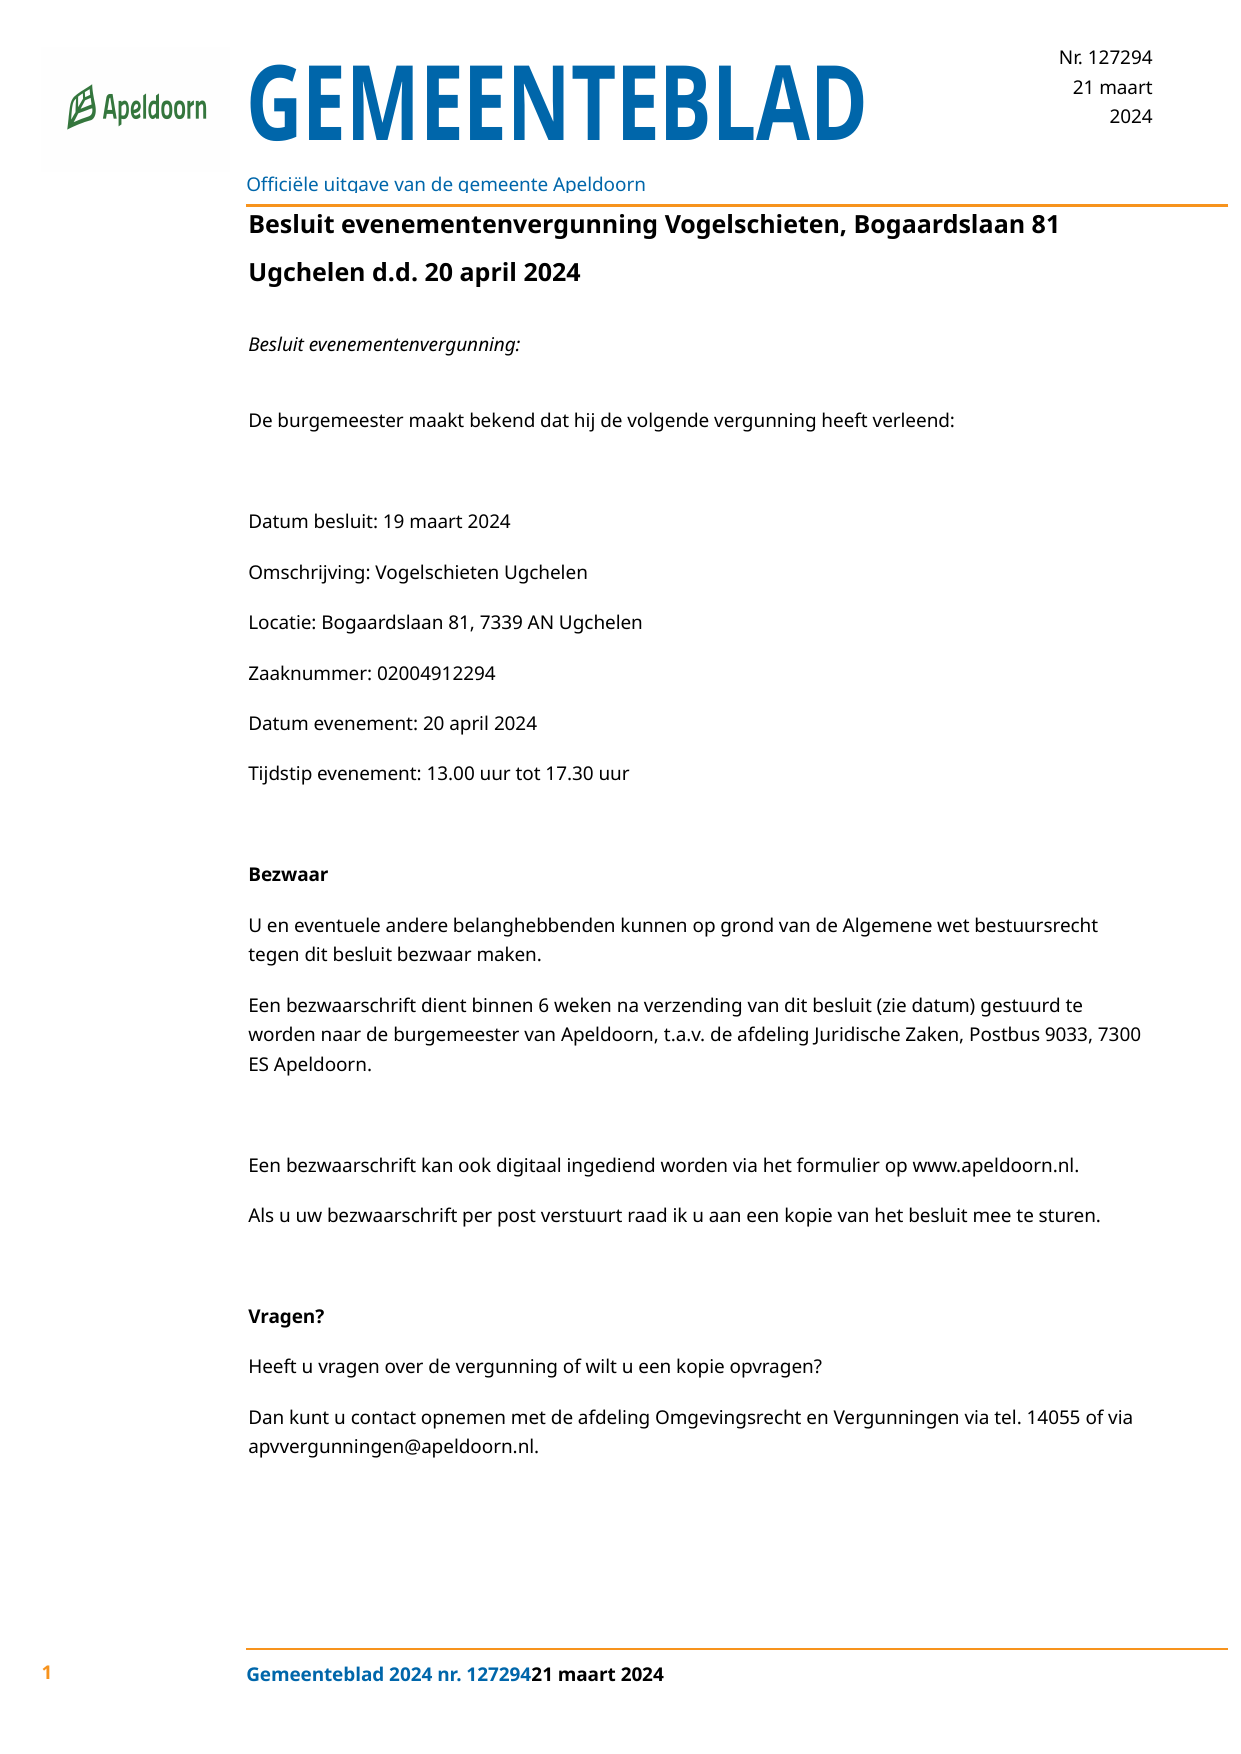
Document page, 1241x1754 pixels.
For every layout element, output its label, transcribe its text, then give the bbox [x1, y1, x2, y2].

text Datum evenement: 20 april 2024 [248, 710, 1152, 736]
text U en eventuele andere belanghebbenden kunnen op grond van de Algemene wet bestuursrecht tegen dit besluit bezwaar maken. [248, 912, 1152, 967]
text Tijdstip evenement: 13.00 uur tot 17.30 uur [248, 761, 1152, 786]
text Zaaknummer: 02004912294 [248, 660, 1152, 685]
text De burgemeester maakt bekend dat hij de volgende vergunning heeft verleend: [248, 408, 1152, 433]
text Bezwaar [248, 861, 1152, 887]
text Locatie: Bogaardslaan 81, 7339 AN Ugchelen [248, 609, 1152, 635]
picture [41, 47, 231, 172]
text Datum besluit: 19 maart 2024 [248, 508, 1152, 534]
text Als u uw bezwaarschrift per post verstuurt raad ik u aan een kopie van het besluit mee te sturen. [248, 1202, 1152, 1228]
text Besluit evenementenvergunning Vogelschieten, Bogaardslaan 81 Ugchelen d.d. 20 april 2024 [248, 207, 1152, 288]
text Vragen? [248, 1303, 1152, 1329]
text Een bezwaarschrift kan ook digitaal ingediend worden via het formulier op www.apeldoorn.nl. [248, 1152, 1152, 1177]
text Een bezwaarschrift dient binnen 6 weken na verzending van dit besluit (zie datum) gestuurd te worden naar de burgemeester van Apeldoorn, t.a.v. de afdeling Juridische Zaken, Postbus 9033, 7300 ES Apeldoorn. [248, 992, 1152, 1077]
text Dan kunt u contact opnemen met de afdeling Omgevingsrecht en Vergunningen via tel. 14055 of via apvvergunningen@apeldoorn.nl. [248, 1404, 1152, 1459]
text Heeft u vragen over de vergunning of wilt u een kopie opvragen? [248, 1353, 1152, 1379]
text Omschrijving: Vogelschieten Ugchelen [248, 559, 1152, 584]
text Besluit evenementenvergunning: [248, 331, 1152, 357]
